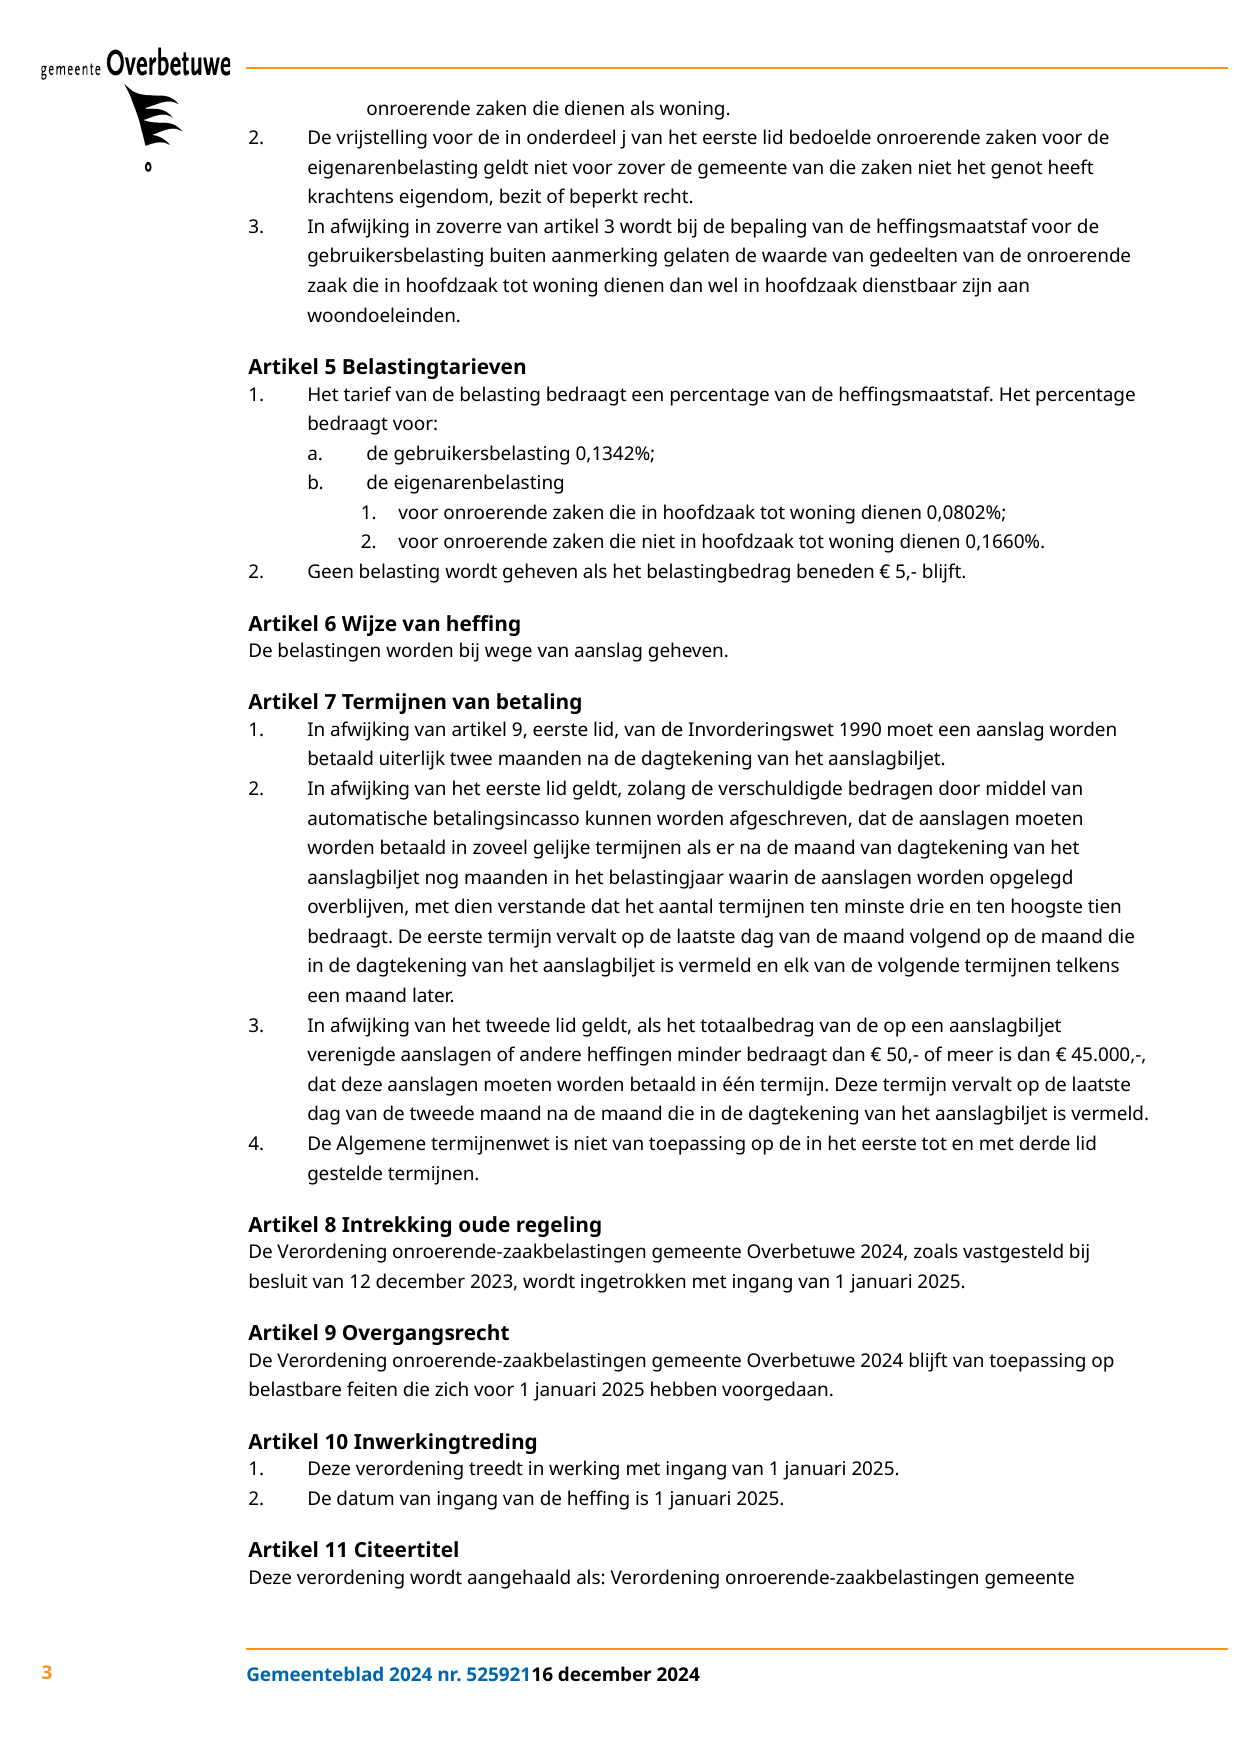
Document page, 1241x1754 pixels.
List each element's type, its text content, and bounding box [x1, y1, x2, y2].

list voor onroerende zaken die in hoofdzaak tot woning dienen 0,0802%; [361, 499, 1152, 525]
text Artikel 6 Wijze van heffing [248, 609, 1152, 637]
list De datum van ingang van de heffing is 1 januari 2025. [248, 1485, 1152, 1511]
text Deze verordening wordt aangehaald als: Verordening onroerende-zaakbelastingen gemeente [248, 1564, 1152, 1589]
list onroerende zaken die dienen als woning. [307, 95, 1152, 121]
text De Verordening onroerende-zaakbelastingen gemeente Overbetuwe 2024, zoals vastgesteld bij besluit van 12 december 2023, wordt ingetrokken met ingang van 1 januari 2025. [248, 1238, 1152, 1294]
list Het tarief van de belasting bedraagt een percentage van de heffingsmaatstaf. Het percentage bedraagt voor: [248, 381, 1152, 436]
text Artikel 7 Termijnen van betaling [248, 687, 1152, 716]
list In afwijking van het eerste lid geldt, zolang de verschuldigde bedragen door middel van automatische betalingsincasso kunnen worden afgeschreven, dat de aanslagen moeten worden betaald in zoveel gelijke termijnen als er na de maand van dagtekening van het aanslagbiljet nog maanden in het belastingjaar waarin de aanslagen worden opgelegd overblijven, met dien verstande dat het aantal termijnen ten minste drie en ten hoogste tien bedraagt. De eerste termijn vervalt op de laatste dag van de maand volgend op de maand die in de dagtekening van het aanslagbiljet is vermeld en elk van de volgende termijnen telkens een maand later. [248, 775, 1152, 1008]
list Deze verordening treedt in werking met ingang van 1 januari 2025. [248, 1455, 1152, 1481]
list In afwijking in zoverre van artikel 3 wordt bij de bepaling van de heffingsmaatstaf voor de gebruikersbelasting buiten aanmerking gelaten de waarde van gedeelten van de onroerende zaak die in hoofdzaak tot woning dienen dan wel in hoofdzaak dienstbaar zijn aan woondoeleinden. [248, 213, 1152, 328]
text Artikel 11 Citeertitel [248, 1535, 1152, 1564]
text De belastingen worden bij wege van aanslag geheven. [248, 637, 1152, 663]
list voor onroerende zaken die niet in hoofdzaak tot woning dienen 0,1660%. [361, 529, 1152, 554]
list Geen belasting wordt geheven als het belastingbedrag beneden € 5,- blijft. [248, 558, 1152, 584]
list De Algemene termijnenwet is niet van toepassing op de in het eerste tot en met derde lid gestelde termijnen. [248, 1130, 1152, 1185]
text Artikel 8 Intrekking oude regeling [248, 1210, 1152, 1238]
picture [41, 47, 231, 172]
text De Verordening onroerende-zaakbelastingen gemeente Overbetuwe 2024 blijft van toepassing op belastbare feiten die zich voor 1 januari 2025 hebben voorgedaan. [248, 1347, 1152, 1402]
list de eigenarenbelasting [307, 469, 1152, 495]
list In afwijking van artikel 9, eerste lid, van de Invorderingswet 1990 moet een aanslag worden betaald uiterlijk twee maanden na de dagtekening van het aanslagbiljet. [248, 716, 1152, 771]
text Artikel 5 Belastingtarieven [248, 352, 1152, 381]
list de gebruikersbelasting 0,1342%; [307, 440, 1152, 466]
list De vrijstelling voor de in onderdeel j van het eerste lid bedoelde onroerende zaken voor de eigenarenbelasting geldt niet voor zover de gemeente van die zaken niet het genot heeft krachtens eigendom, bezit of beperkt recht. [248, 124, 1152, 209]
text Artikel 9 Overgangsrecht [248, 1318, 1152, 1347]
text Artikel 10 Inwerkingtreding [248, 1427, 1152, 1455]
list In afwijking van het tweede lid geldt, als het totaalbedrag van de op een aanslagbiljet verenigde aanslagen of andere heffingen minder bedraagt dan € 50,- of meer is dan € 45.000,-, dat deze aanslagen moeten worden betaald in één termijn. Deze termijn vervalt op de laatste dag van de tweede maand na de maand die in de dagtekening van het aanslagbiljet is vermeld. [248, 1012, 1152, 1126]
